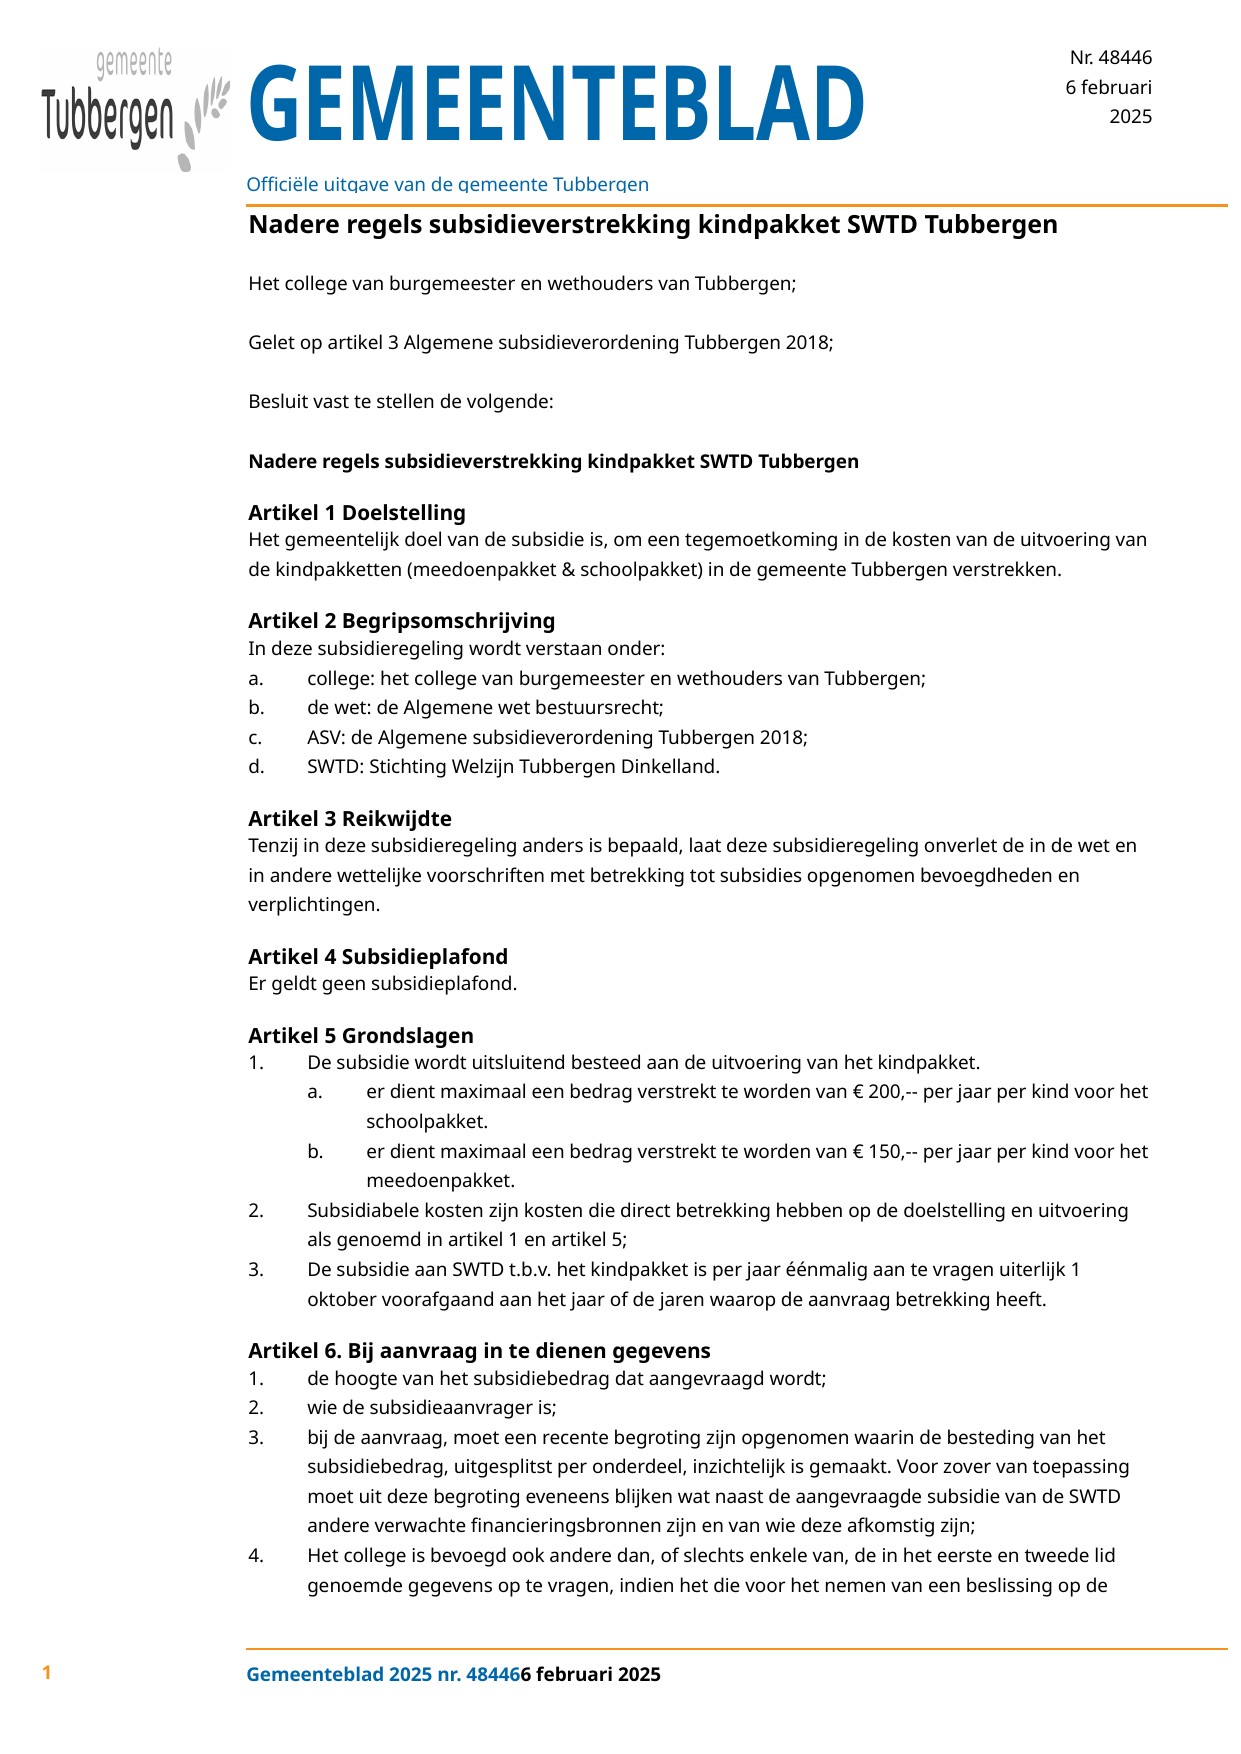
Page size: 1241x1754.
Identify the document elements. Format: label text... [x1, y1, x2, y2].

list De subsidie aan SWTD t.b.v. het kindpakket is per jaar éénmalig aan te vragen uiterlijk 1 oktober voorafgaand aan het jaar of de jaren waarop de aanvraag betrekking heeft. [248, 1256, 1152, 1312]
text Artikel 1 Doelstelling [248, 498, 1152, 527]
text Het college van burgemeester en wethouders van Tubbergen; [248, 270, 1152, 296]
list wie de subsidieaanvrager is; [248, 1394, 1152, 1420]
list er dient maximaal een bedrag verstrekt te worden van € 200,-- per jaar per kind voor het schoolpakket. [307, 1079, 1152, 1134]
list Het college is bevoegd ook andere dan, of slechts enkele van, de in het eerste en tweede lid genoemde gegevens op te vragen, indien het die voor het nemen van een beslissing op de [248, 1542, 1152, 1597]
list er dient maximaal een bedrag verstrekt te worden van € 150,-- per jaar per kind voor het meedoenpakket. [307, 1138, 1152, 1193]
text Nadere regels subsidieverstrekking kindpakket SWTD Tubbergen [248, 207, 1152, 241]
list Subsidiabele kosten zijn kosten die direct betrekking hebben op de doelstelling en uitvoering als genoemd in artikel 1 en artikel 5; [248, 1197, 1152, 1252]
text Artikel 2 Begripsomschrijving [248, 607, 1152, 635]
text In deze subsidieregeling wordt verstaan onder: [248, 635, 1152, 661]
picture [41, 47, 231, 172]
text Gelet op artikel 3 Algemene subsidieverordening Tubbergen 2018; [248, 329, 1152, 355]
list college: het college van burgemeester en wethouders van Tubbergen; [248, 665, 1152, 690]
text Besluit vast te stellen de volgende: [248, 389, 1152, 414]
list De subsidie wordt uitsluitend besteed aan de uitvoering van het kindpakket. [248, 1049, 1152, 1075]
text Nadere regels subsidieverstrekking kindpakket SWTD Tubbergen [248, 448, 1152, 473]
list de hoogte van het subsidiebedrag dat aangevraagd wordt; [248, 1365, 1152, 1390]
list de wet: de Algemene wet bestuursrecht; [248, 694, 1152, 720]
text Er geldt geen subsidieplafond. [248, 970, 1152, 996]
text Tenzij in deze subsidieregeling anders is bepaald, laat deze subsidieregeling onverlet de in de wet en in andere wettelijke voorschriften met betrekking tot subsidies opgenomen bevoegdheden en verplichtingen. [248, 832, 1152, 917]
text Artikel 4 Subsidieplafond [248, 942, 1152, 970]
text Artikel 6. Bij aanvraag in te dienen gegevens [248, 1336, 1152, 1365]
text Artikel 5 Grondslagen [248, 1021, 1152, 1049]
list SWTD: Stichting Welzijn Tubbergen Dinkelland. [248, 753, 1152, 779]
list bij de aanvraag, moet een recente begroting zijn opgenomen waarin de besteding van het subsidiebedrag, uitgesplitst per onderdeel, inzichtelijk is gemaakt. Voor zover van toepassing moet uit deze begroting eveneens blijken wat naast de aangevraagde subsidie van de SWTD andere verwachte financieringsbronnen zijn en van wie deze afkomstig zijn; [248, 1424, 1152, 1538]
text Artikel 3 Reikwijdte [248, 804, 1152, 832]
text Het gemeentelijk doel van de subsidie is, om een tegemoetkoming in de kosten van de uitvoering van de kindpakketten (meedoenpakket & schoolpakket) in de gemeente Tubbergen verstrekken. [248, 527, 1152, 582]
list ASV: de Algemene subsidieverordening Tubbergen 2018; [248, 724, 1152, 749]
